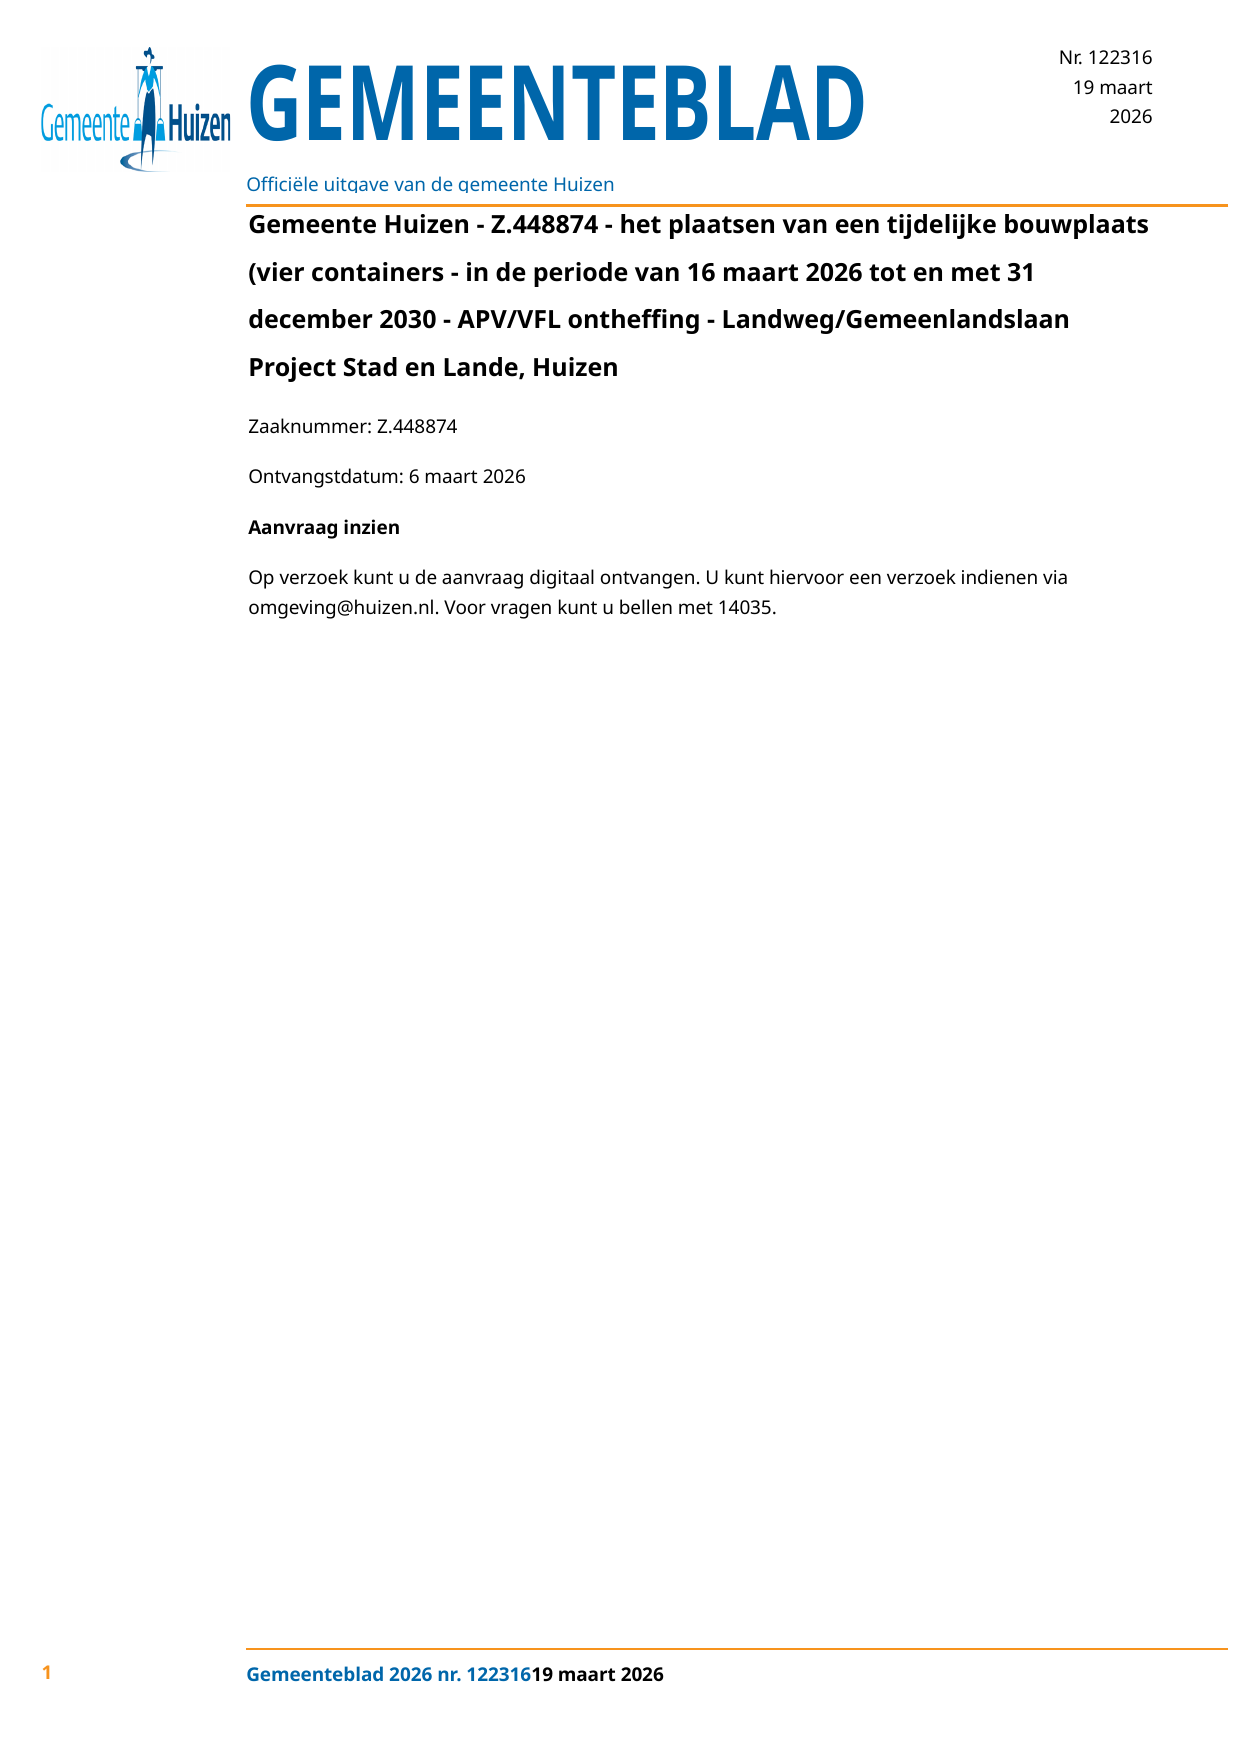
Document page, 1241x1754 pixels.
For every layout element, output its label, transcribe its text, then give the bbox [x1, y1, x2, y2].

text Gemeente Huizen - Z.448874 - het plaatsen van een tijdelijke bouwplaats (vier containers - in de periode van 16 maart 2026 tot en met 31 december 2030 - APV/VFL ontheffing - Landweg/Gemeenlandslaan Project Stad en Lande, Huizen [248, 207, 1152, 384]
text Op verzoek kunt u de aanvraag digitaal ontvangen. U kunt hiervoor een verzoek indienen via omgeving@huizen.nl. Voor vragen kunt u bellen met 14035. [248, 564, 1152, 620]
text Ontvangstdatum: 6 maart 2026 [248, 463, 1152, 489]
text Zaaknummer: Z.448874 [248, 413, 1152, 439]
text Aanvraag inzien [248, 514, 1152, 540]
picture [41, 47, 231, 172]
